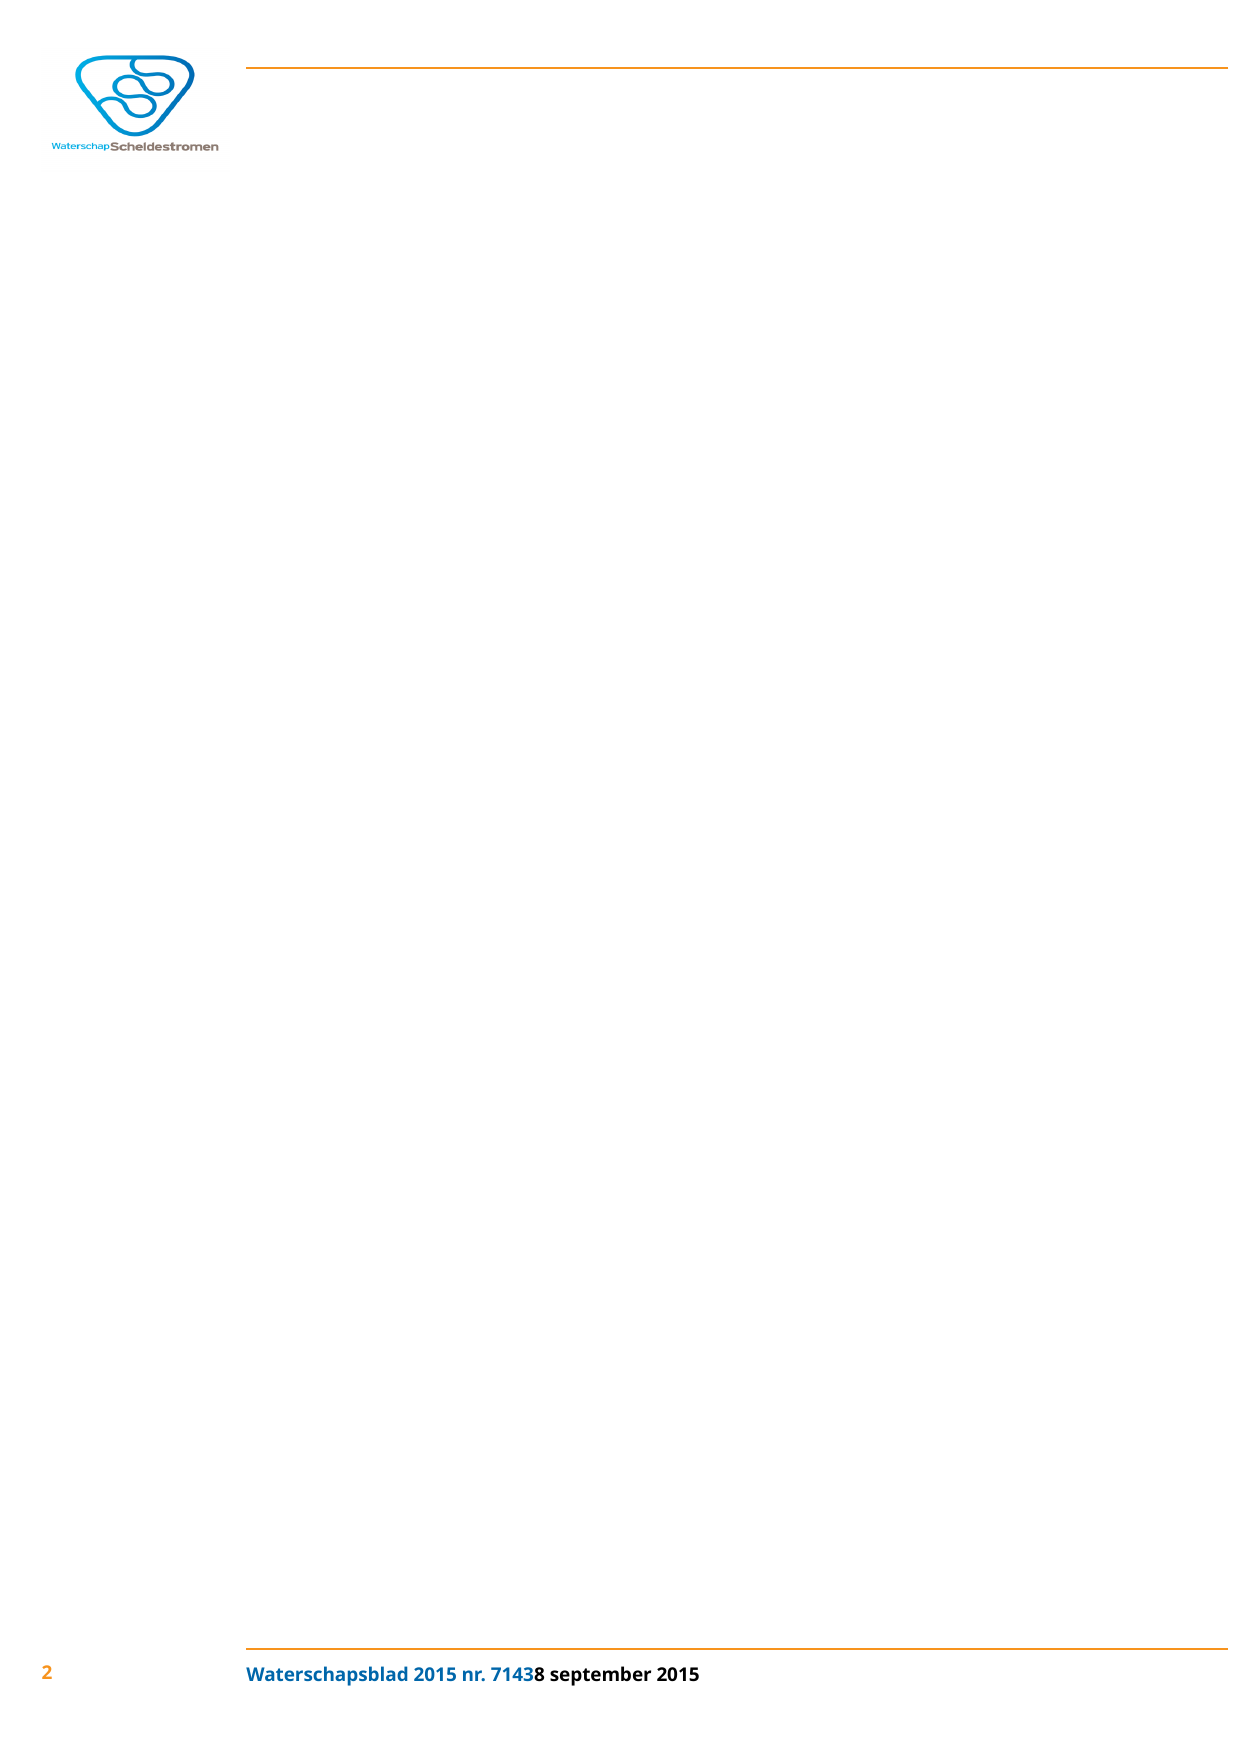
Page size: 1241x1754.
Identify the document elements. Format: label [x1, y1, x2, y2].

picture [41, 47, 231, 172]
